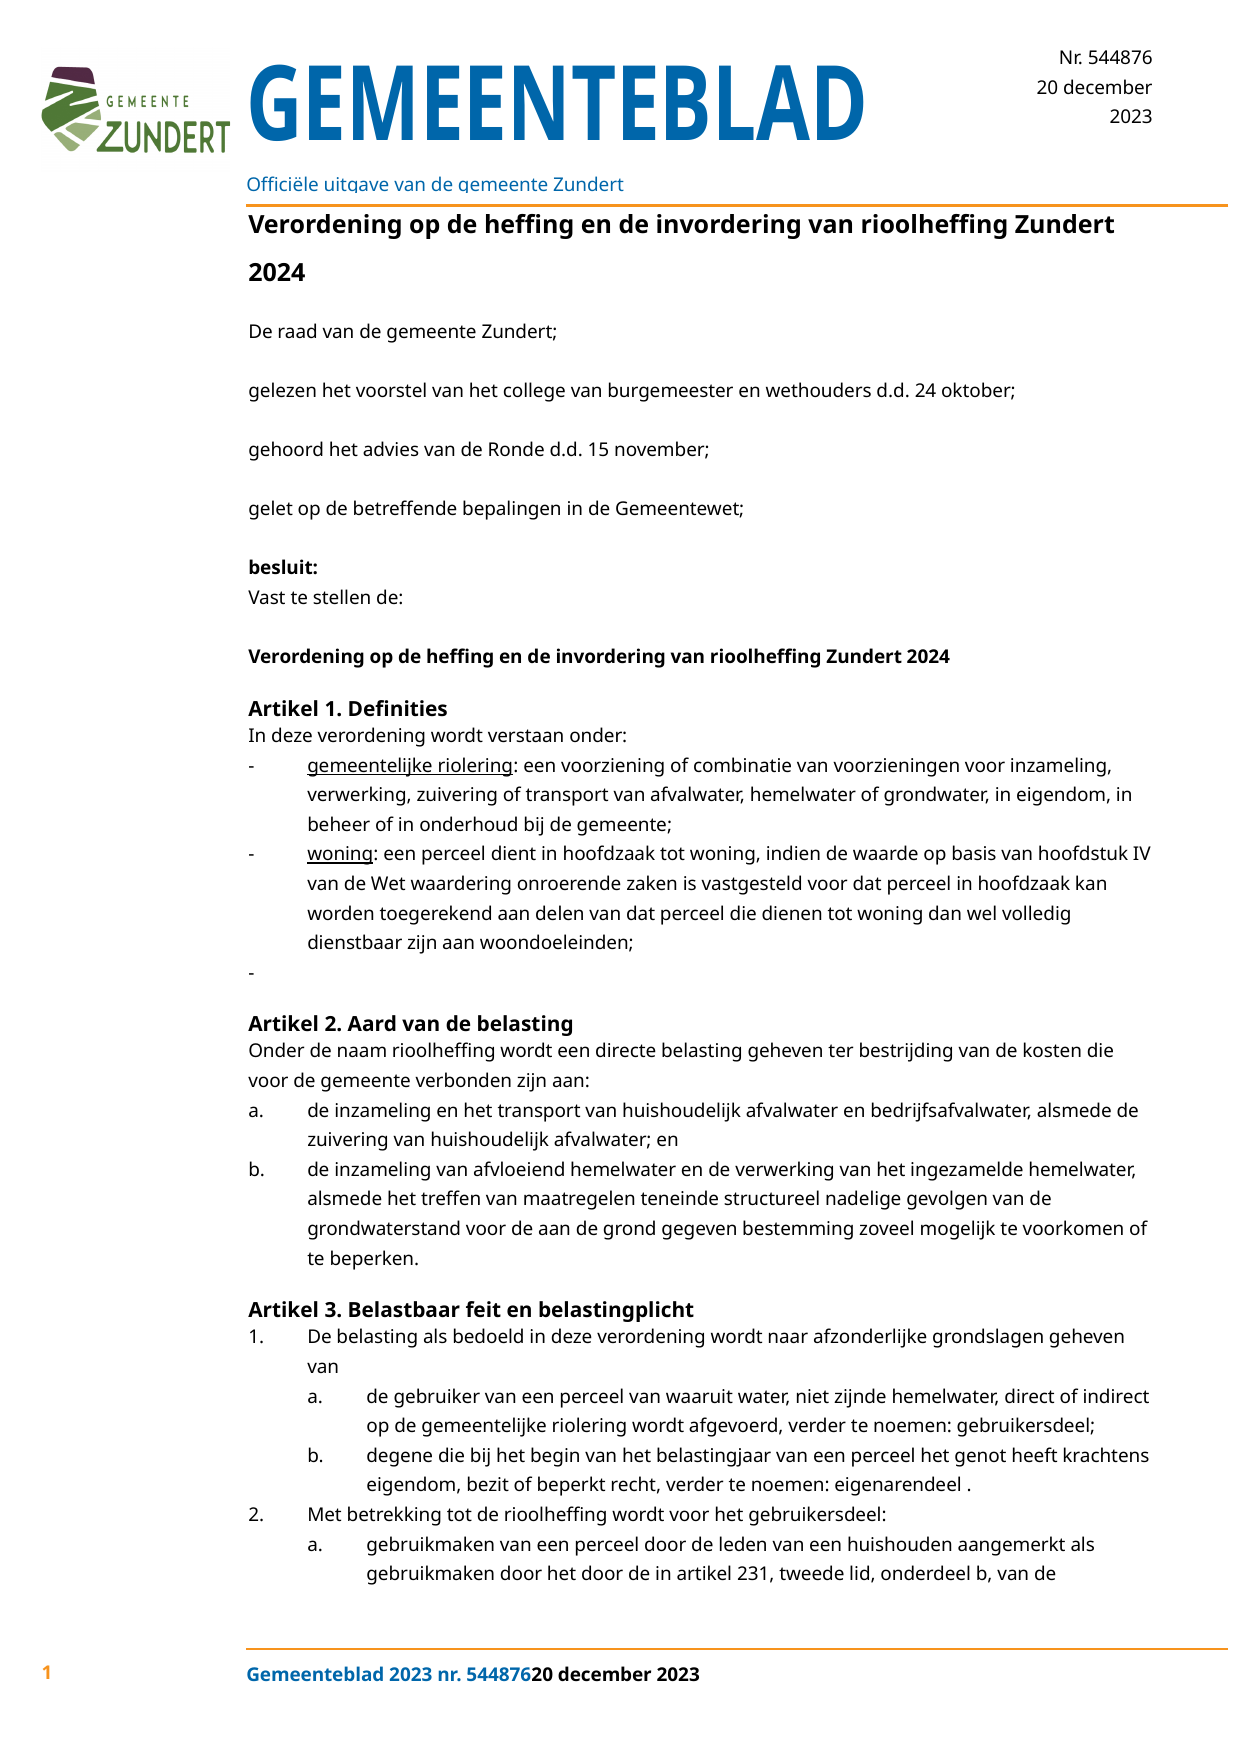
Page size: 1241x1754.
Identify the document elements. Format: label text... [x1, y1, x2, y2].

list de inzameling van afvloeiend hemelwater en de verwerking van het ingezamelde hemelwater, alsmede het treffen van maatregelen teneinde structureel nadelige gevolgen van de grondwaterstand voor de aan de grond gegeven bestemming zoveel mogelijk te voorkomen of te beperken. [248, 1156, 1152, 1271]
list de inzameling en het transport van huishoudelijk afvalwater en bedrijfsafvalwater, alsmede de zuivering van huishoudelijk afvalwater; en [248, 1097, 1152, 1152]
text Verordening op de heffing en de invordering van rioolheffing Zundert 2024 [248, 207, 1152, 288]
text De raad van de gemeente Zundert; [248, 318, 1152, 344]
list gebruikmaken van een perceel door de leden van een huishouden aangemerkt als gebruikmaken door het door de in artikel 231, tweede lid, onderdeel b, van de [307, 1531, 1152, 1586]
text Vast te stellen de: [248, 584, 1152, 610]
text Artikel 3. Belastbaar feit en belastingplicht [248, 1295, 1152, 1324]
text Artikel 1. Definities [248, 694, 1152, 722]
text gehoord het advies van de Ronde d.d. 15 november; [248, 436, 1152, 462]
list de gebruiker van een perceel van waaruit water, niet zijnde hemelwater, direct of indirect op de gemeentelijke riolering wordt afgevoerd, verder te noemen: gebruikersdeel; [307, 1383, 1152, 1438]
picture [41, 47, 231, 172]
text gelet op de betreffende bepalingen in de Gemeentewet; [248, 495, 1152, 521]
list gemeentelijke riolering: een voorziening of combinatie van voorzieningen voor inzameling, verwerking, zuivering of transport van afvalwater, hemelwater of grondwater, in eigendom, in beheer of in onderhoud bij de gemeente; [248, 752, 1152, 837]
text In deze verordening wordt verstaan onder: [248, 722, 1152, 748]
text Onder de naam rioolheffing wordt een directe belasting geheven ter bestrijding van de kosten die voor de gemeente verbonden zijn aan: [248, 1038, 1152, 1093]
list woning: een perceel dient in hoofdzaak tot woning, indien de waarde op basis van hoofdstuk IV van de Wet waardering onroerende zaken is vastgesteld voor dat perceel in hoofdzaak kan worden toegerekend aan delen van dat perceel die dienen tot woning dan wel volledig dienstbaar zijn aan woondoeleinden; [248, 841, 1152, 955]
list De belasting als bedoeld in deze verordening wordt naar afzonderlijke grondslagen geheven van [248, 1324, 1152, 1379]
text gelezen het voorstel van het college van burgemeester en wethouders d.d. 24 oktober; [248, 377, 1152, 403]
list Met betrekking tot de rioolheffing wordt voor het gebruikersdeel: [248, 1501, 1152, 1527]
text Artikel 2. Aard van de belasting [248, 1009, 1152, 1038]
text Verordening op de heffing en de invordering van rioolheffing Zundert 2024 [248, 643, 1152, 669]
text besluit: [248, 554, 1152, 580]
list degene die bij het begin van het belastingjaar van een perceel het genot heeft krachtens eigendom, bezit of beperkt recht, verder te noemen: eigenarendeel . [307, 1442, 1152, 1497]
